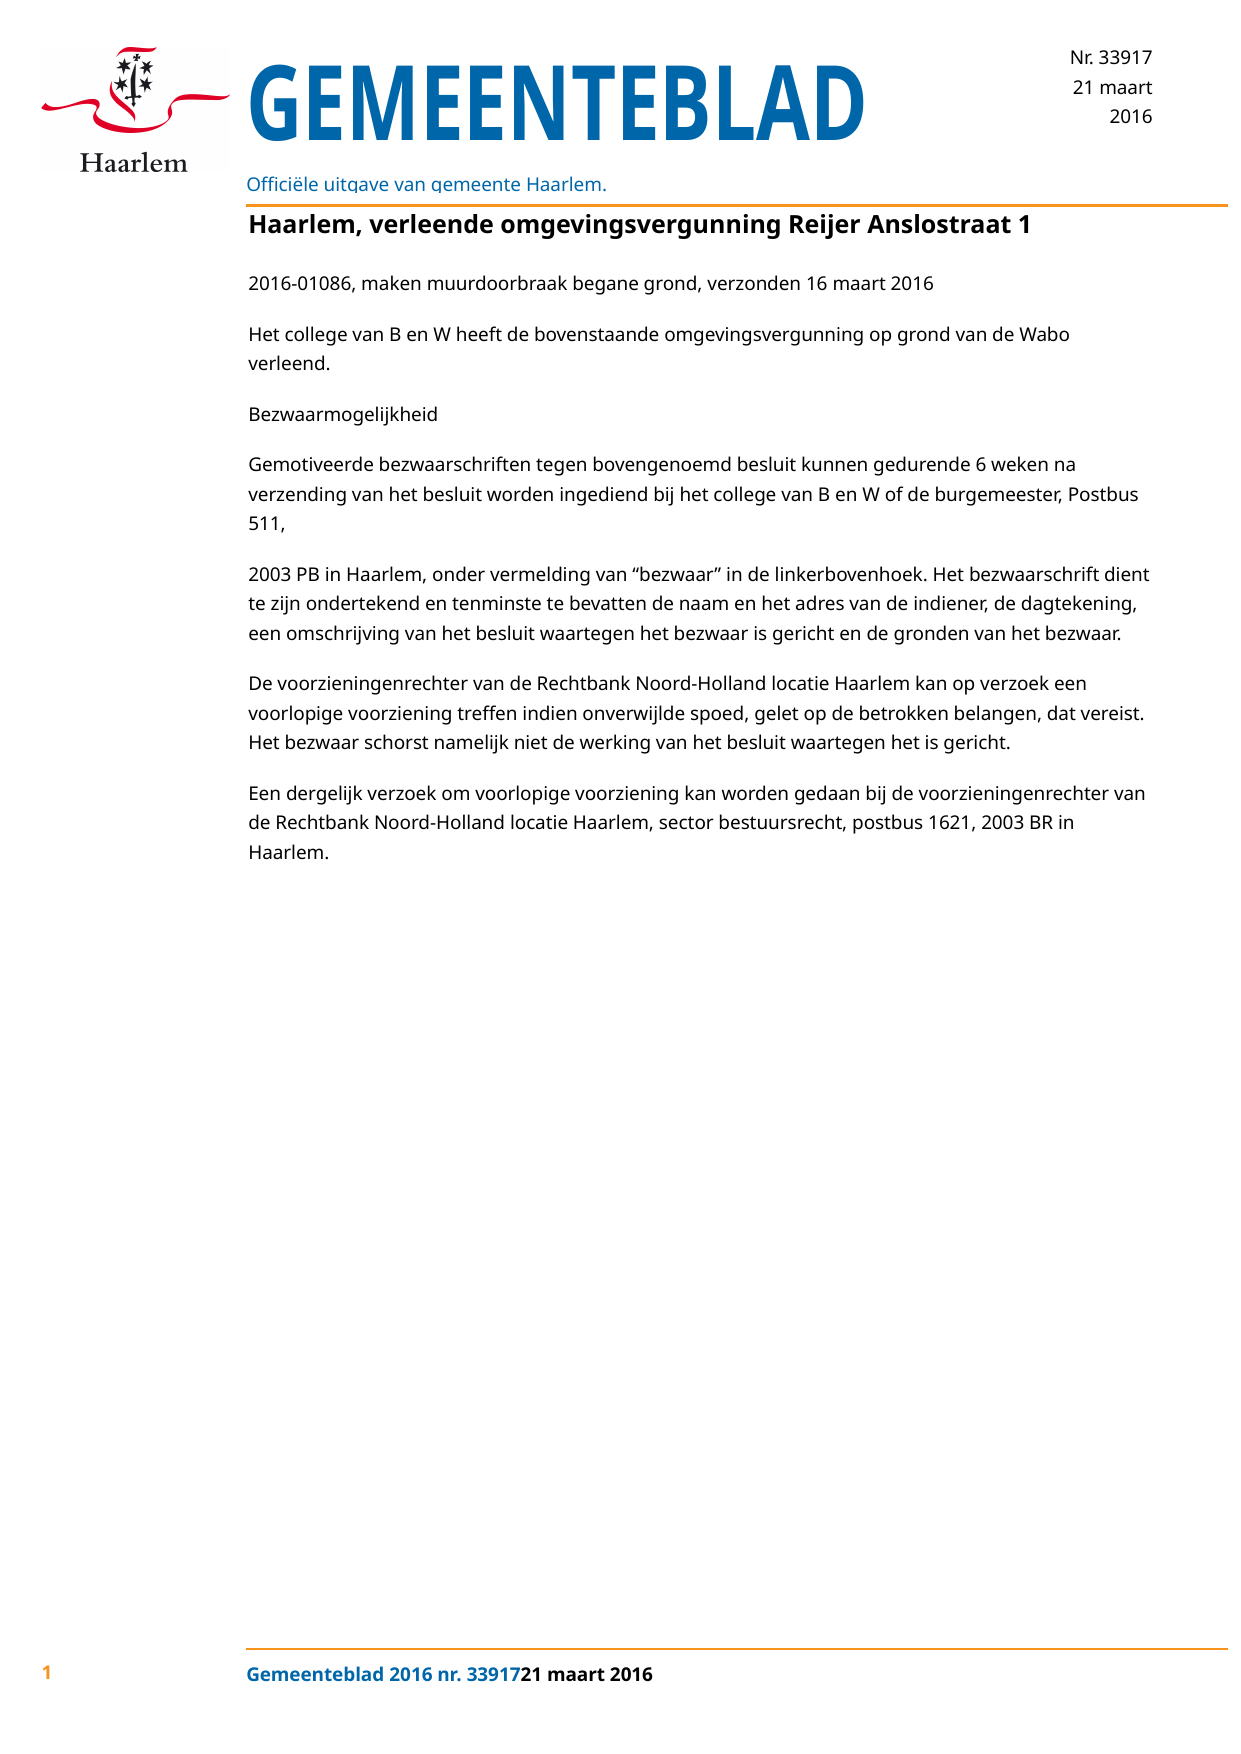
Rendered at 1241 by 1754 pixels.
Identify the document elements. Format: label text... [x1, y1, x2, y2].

text De voorzieningenrechter van de Rechtbank Noord-Holland locatie Haarlem kan op verzoek een voorlopige voorziening treffen indien onverwijlde spoed, gelet op de betrokken belangen, dat vereist. Het bezwaar schorst namelijk niet de werking van het besluit waartegen het is gericht. [248, 670, 1152, 755]
text Gemotiveerde bezwaarschriften tegen bovengenoemd besluit kunnen gedurende 6 weken na verzending van het besluit worden ingediend bij het college van B en W of de burgemeester, Postbus 511, [248, 451, 1152, 536]
text Een dergelijk verzoek om voorlopige voorziening kan worden gedaan bij de voorzieningenrechter van de Rechtbank Noord-Holland locatie Haarlem, sector bestuursrecht, postbus 1621, 2003 BR in Haarlem. [248, 780, 1152, 865]
picture [41, 47, 231, 172]
text 2003 PB in Haarlem, onder vermelding van “bezwaar” in de linkerbovenhoek. Het bezwaarschrift dient te zijn ondertekend en tenminste te bevatten de naam en het adres van de indiener, de dagtekening, een omschrijving van het besluit waartegen het bezwaar is gericht en de gronden van het bezwaar. [248, 561, 1152, 646]
text Haarlem, verleende omgevingsvergunning Reijer Anslostraat 1 [248, 207, 1152, 241]
text 2016-01086, maken muurdoorbraak begane grond, verzonden 16 maart 2016 [248, 270, 1152, 296]
text Het college van B en W heeft de bovenstaande omgevingsvergunning op grond van de Wabo verleend. [248, 321, 1152, 376]
text Bezwaarmogelijkheid [248, 401, 1152, 426]
